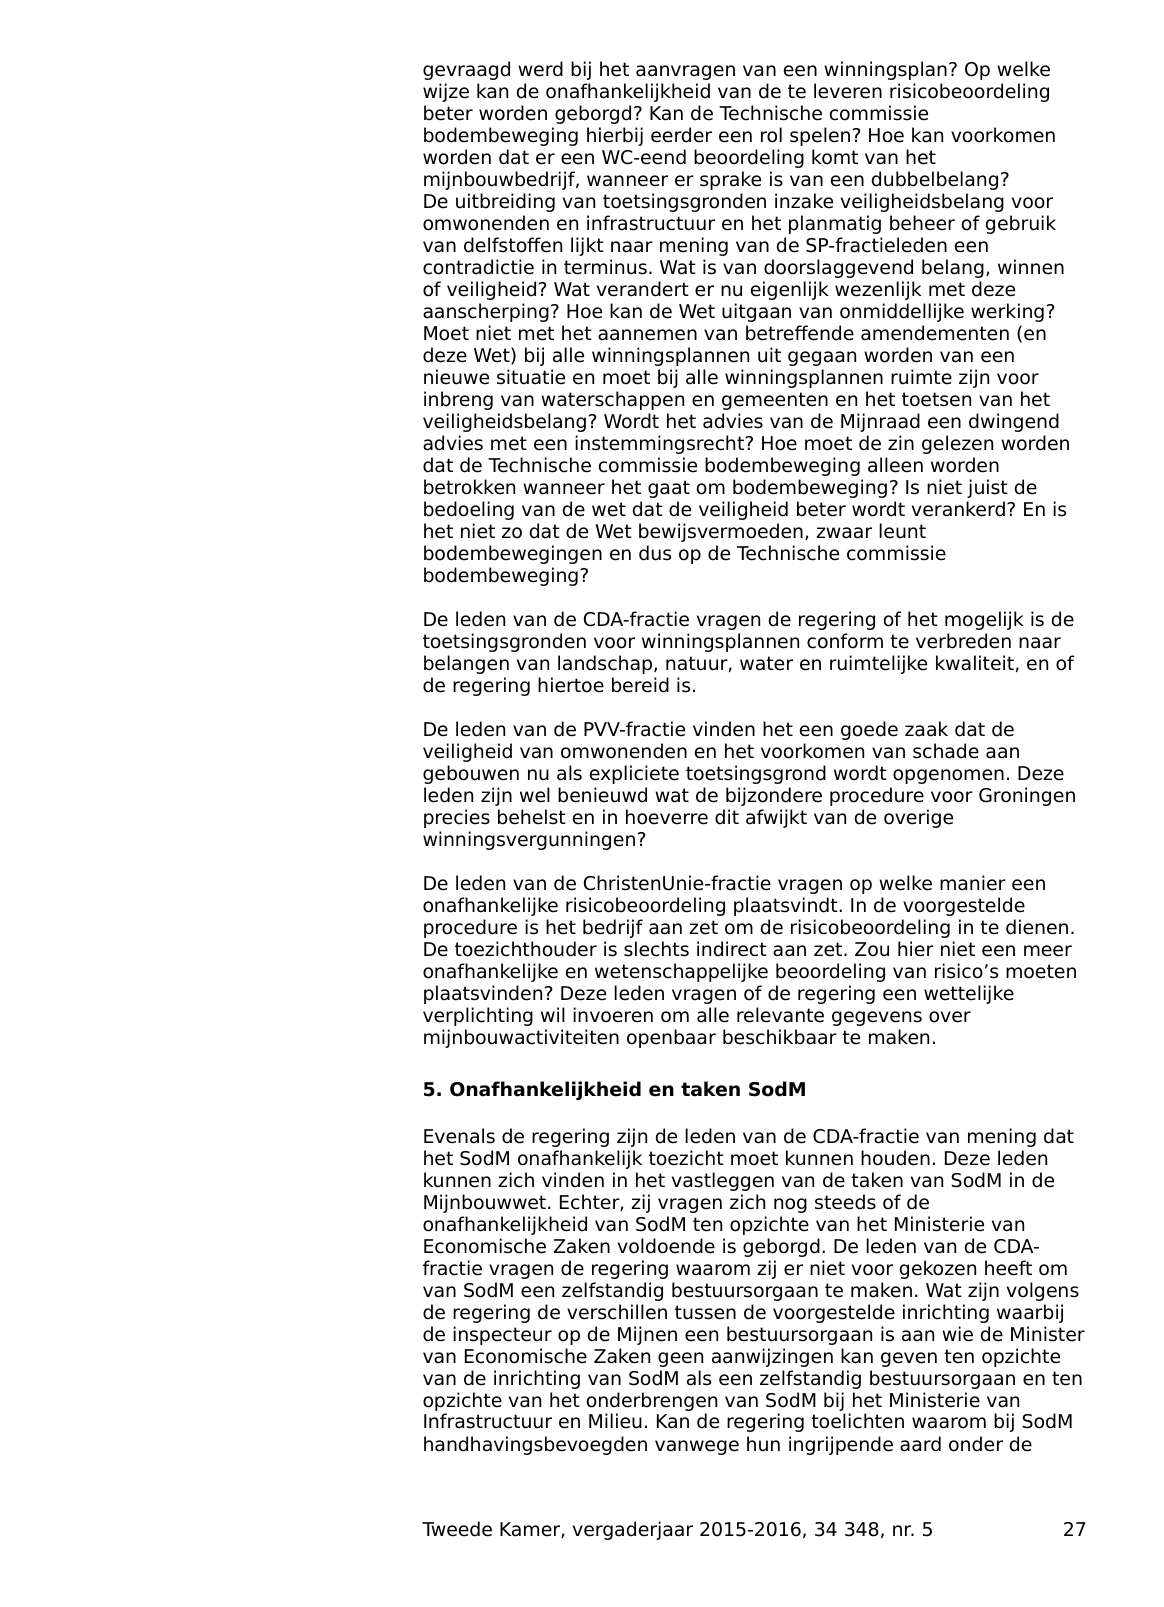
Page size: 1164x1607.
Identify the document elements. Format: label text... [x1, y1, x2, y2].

text gevraagd werd bij het aanvragen van een winningsplan? Op welke wijze kan de onafhankelijkheid van de te leveren risicobeoordeling beter worden geborgd? Kan de Technische commissie bodembeweging hierbij eerder een rol spelen? Hoe kan voorkomen worden dat er een WC-eend beoordeling komt van het mijnbouwbedrijf, wanneer er sprake is van een dubbelbelang? [422, 59, 1087, 191]
text De leden van de PVV-fractie vinden het een goede zaak dat de veiligheid van omwonenden en het voorkomen van schade aan gebouwen nu als expliciete toetsingsgrond wordt opgenomen. Deze leden zijn wel benieuwd wat de bijzondere procedure voor Groningen precies behelst en in hoeverre dit afwijkt van de overige winningsvergunningen? [422, 719, 1087, 851]
text Evenals de regering zijn de leden van de CDA-fractie van mening dat het SodM onafhankelijk toezicht moet kunnen houden. Deze leden kunnen zich vinden in het vastleggen van de taken van SodM in de Mijnbouwwet. Echter, zij vragen zich nog steeds of de onafhankelijkheid van SodM ten opzichte van het Ministerie van Economische Zaken voldoende is geborgd. De leden van de CDA-fractie vragen de regering waarom zij er niet voor gekozen heeft om van SodM een zelfstandig bestuursorgaan te maken. Wat zijn volgens de regering de verschillen tussen de voorgestelde inrichting waarbij de inspecteur op de Mijnen een bestuursorgaan is aan wie de Minister van Economische Zaken geen aanwijzingen kan geven ten opzichte van de inrichting van SodM als een zelfstandig bestuursorgaan en ten opzichte van het onderbrengen van SodM bij het Ministerie van Infrastructuur en Milieu. Kan de regering toelichten waarom bij SodM handhavingsbevoegden vanwege hun ingrijpende aard onder de [422, 1126, 1087, 1455]
text De leden van de CDA-fractie vragen de regering of het mogelijk is de toetsingsgronden voor winningsplannen conform te verbreden naar belangen van landschap, natuur, water en ruimtelijke kwaliteit, en of de regering hiertoe bereid is. [422, 609, 1087, 697]
subtitle 5. Onafhankelijkheid en taken SodM [422, 1079, 1087, 1101]
text De leden van de ChristenUnie-fractie vragen op welke manier een onafhankelijke risicobeoordeling plaatsvindt. In de voorgestelde procedure is het bedrijf aan zet om de risicobeoordeling in te dienen. De toezichthouder is slechts indirect aan zet. Zou hier niet een meer onafhankelijke en wetenschappelijke beoordeling van risico’s moeten plaatsvinden? Deze leden vragen of de regering een wettelijke verplichting wil invoeren om alle relevante gegevens over mijnbouwactiviteiten openbaar beschikbaar te maken. [422, 873, 1087, 1049]
text De uitbreiding van toetsingsgronden inzake veiligheidsbelang voor omwonenden en infrastructuur en het planmatig beheer of gebruik van delfstoffen lijkt naar mening van de SP-fractieleden een contradictie in terminus. Wat is van doorslaggevend belang, winnen of veiligheid? Wat verandert er nu eigenlijk wezenlijk met deze aanscherping? Hoe kan de Wet uitgaan van onmiddellijke werking? Moet niet met het aannemen van betreffende amendementen (en deze Wet) bij alle winningsplannen uit gegaan worden van een nieuwe situatie en moet bij alle winningsplannen ruimte zijn voor inbreng van waterschappen en gemeenten en het toetsen van het veiligheidsbelang? Wordt het advies van de Mijnraad een dwingend advies met een instemmingsrecht? Hoe moet de zin gelezen worden dat de Technische commissie bodembeweging alleen worden betrokken wanneer het gaat om bodembeweging? Is niet juist de bedoeling van de wet dat de veiligheid beter wordt verankerd? En is het niet zo dat de Wet bewijsvermoeden, zwaar leunt bodembewegingen en dus op de Technische commissie bodembeweging? [422, 191, 1087, 587]
